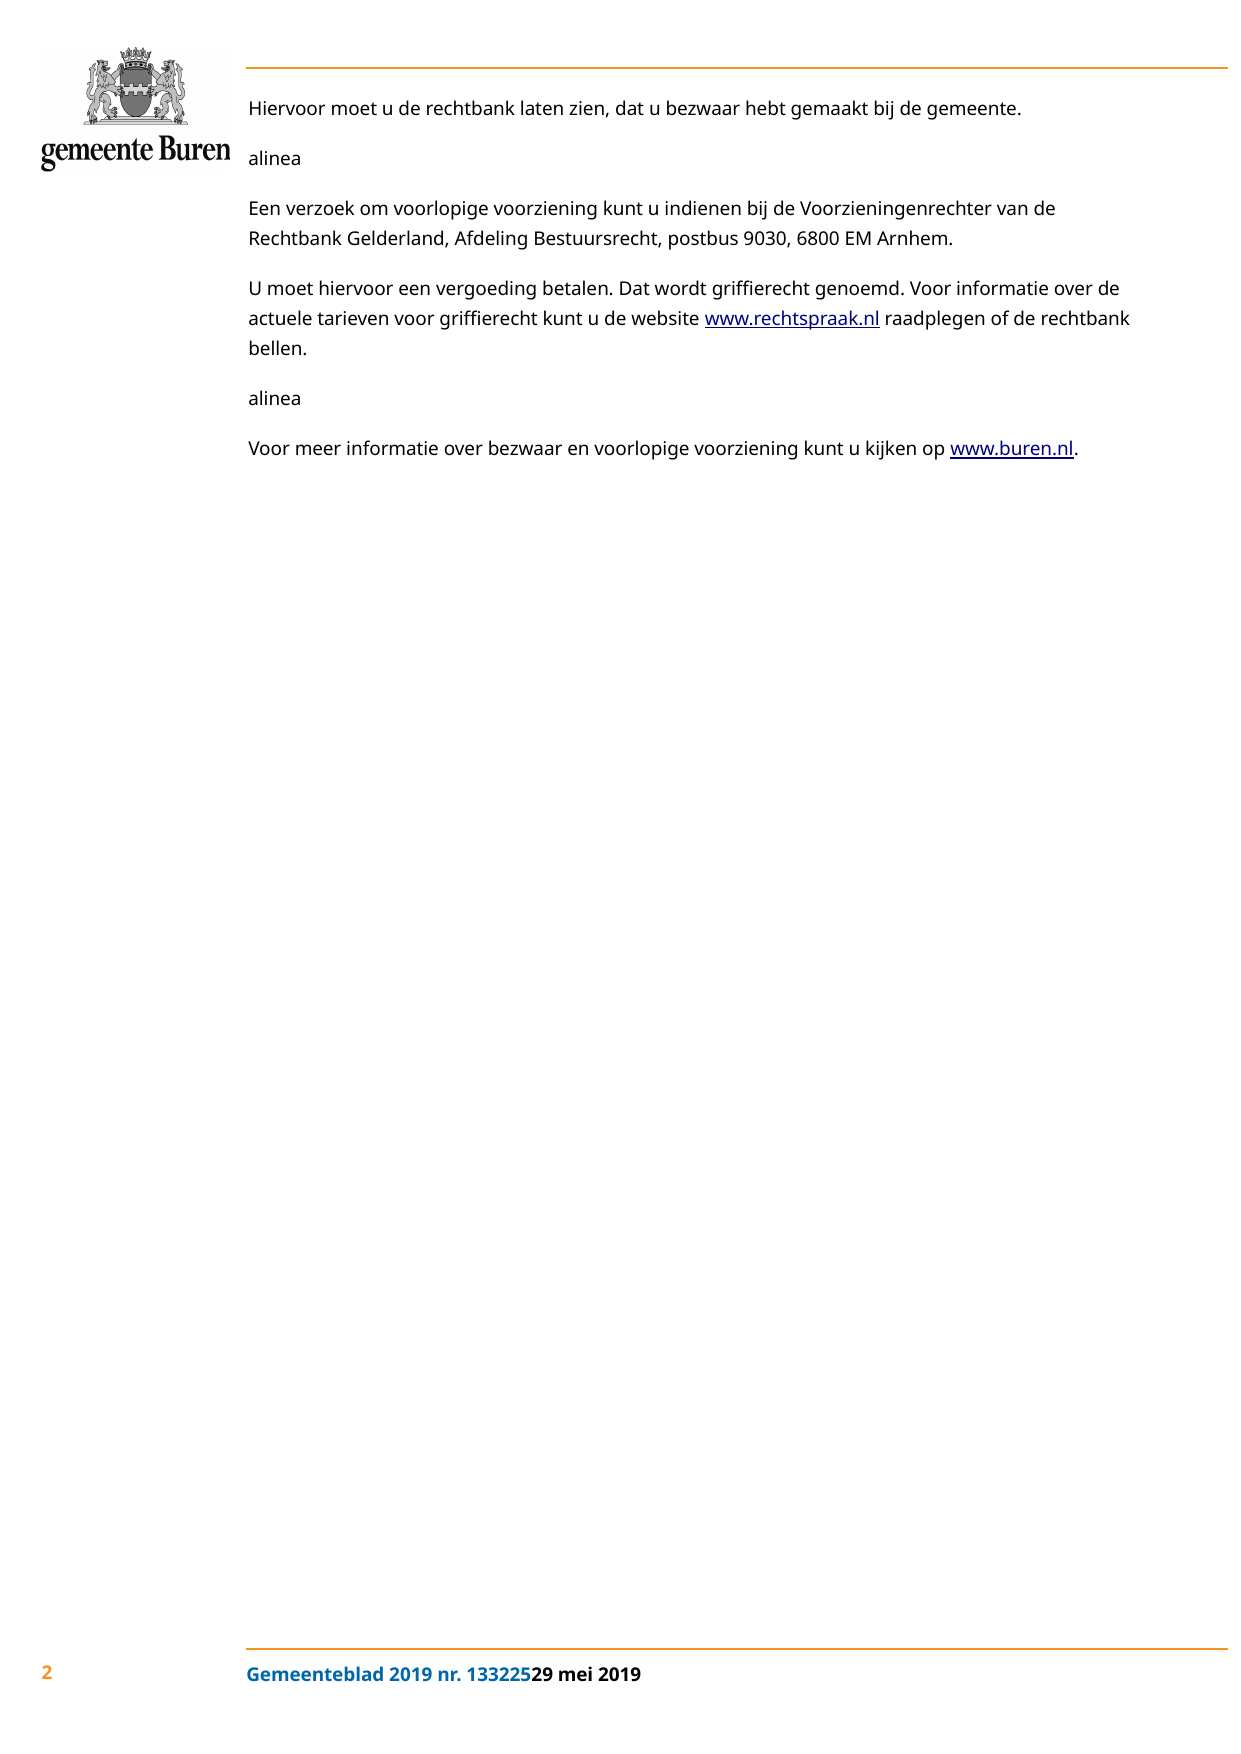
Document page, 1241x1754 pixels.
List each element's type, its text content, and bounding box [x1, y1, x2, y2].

text alinea­ [248, 385, 1152, 411]
text Voor meer informatie over bezwaar en voorlopige voorziening kunt u kijken op www.buren.nl. [248, 436, 1152, 461]
text Hiervoor moet u de rechtbank laten zien, dat u bezwaar hebt gemaakt bij de gemeente. [248, 95, 1152, 121]
text alinea­ [248, 145, 1152, 171]
text Een verzoek om voorlopige voorziening kunt u indienen bij de Voorzieningenrechter van de Rechtbank Gelderland, Afdeling Bestuursrecht, postbus 9030, 6800 EM Arnhem. [248, 196, 1152, 251]
picture [41, 47, 231, 172]
text U moet hiervoor een vergoeding betalen. Dat wordt griffierecht genoemd. Voor informatie over de actuele tarieven voor griffierecht kunt u de website www.rechtspraak.nl raadplegen of de rechtbank bellen. [248, 276, 1152, 361]
